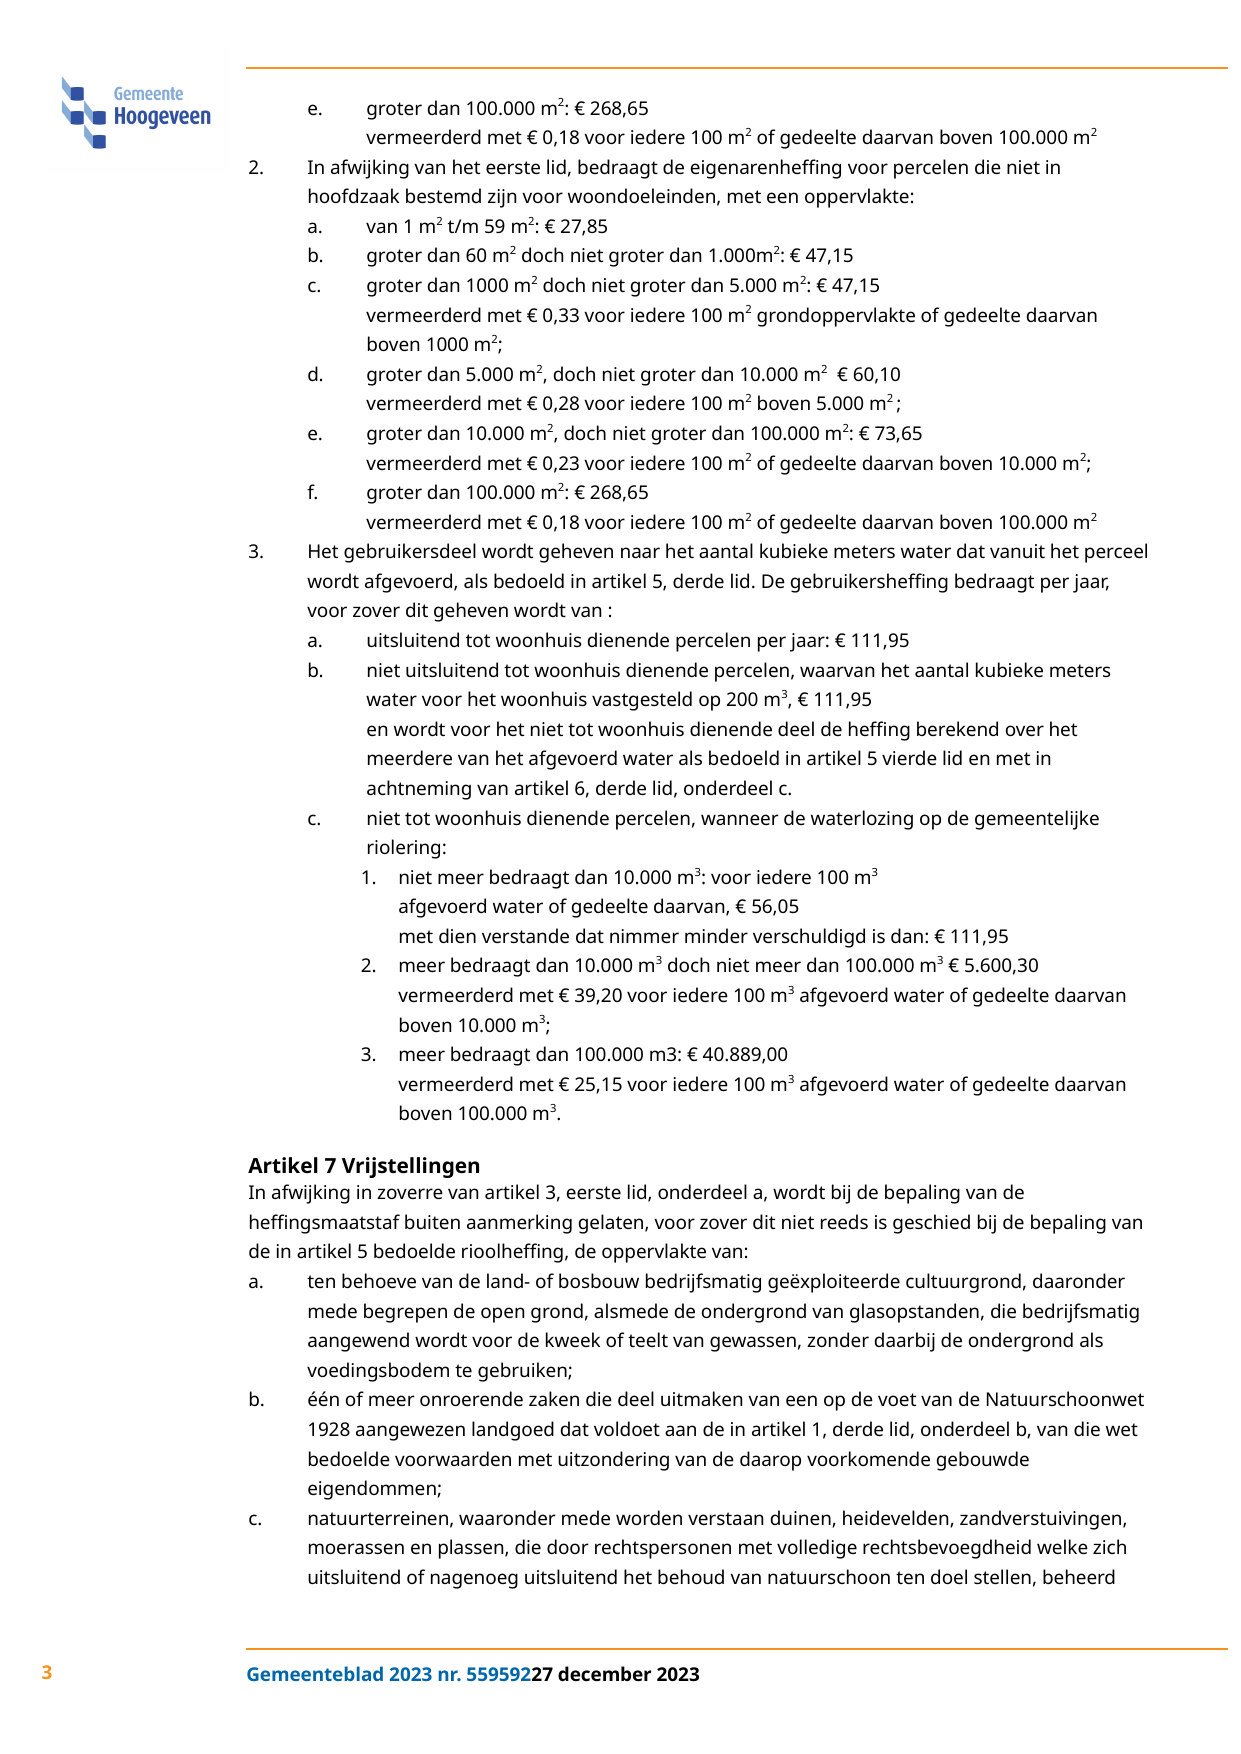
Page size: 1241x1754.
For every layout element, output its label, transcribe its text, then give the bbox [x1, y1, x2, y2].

list groter dan 60 m2 doch niet groter dan 1.000m2: € 47,15 [307, 243, 1152, 268]
picture [41, 47, 231, 172]
list vermeerderd met € 0,18 voor iedere 100 m2 of gedeelte daarvan boven 100.000 m2 [307, 124, 1152, 150]
list met dien verstande dat nimmer minder verschuldigd is dan: € 111,95 [361, 923, 1152, 949]
list In afwijking van het eerste lid, bedraagt de eigenarenheffing voor percelen die niet in hoofdzaak bestemd zijn voor woondoeleinden, met een oppervlakte: [248, 154, 1152, 209]
text Artikel 7 Vrijstellingen [248, 1151, 1152, 1179]
list niet tot woonhuis dienende percelen, wanneer de waterlozing op de gemeentelijke riolering: [307, 805, 1152, 860]
list groter dan 1000 m2 doch niet groter dan 5.000 m2: € 47,15 [307, 272, 1152, 298]
list meer bedraagt dan 10.000 m3 doch niet meer dan 100.000 m3 € 5.600,30 [361, 953, 1152, 978]
list niet uitsluitend tot woonhuis dienende percelen, waarvan het aantal kubieke meters water voor het woonhuis vastgesteld op 200 m3, € 111,95 [307, 657, 1152, 712]
list meer bedraagt dan 100.000 m3: € 40.889,00 [361, 1041, 1152, 1067]
list groter dan 5.000 m2, doch niet groter dan 10.000 m2 € 60,10 [307, 361, 1152, 387]
list van 1 m2 t/m 59 m2: € 27,85 [307, 213, 1152, 239]
list groter dan 100.000 m2: € 268,65 [307, 479, 1152, 505]
list vermeerderd met € 0,33 voor iedere 100 m2 grondoppervlakte of gedeelte daarvan boven 1000 m2; [307, 302, 1152, 357]
list natuurterreinen, waaronder mede worden verstaan duinen, heidevelden, zandverstuivingen, moerassen en plassen, die door rechtspersonen met volledige rechtsbevoegdheid welke zich uitsluitend of nagenoeg uitsluitend het behoud van natuurschoon ten doel stellen, beheerd [248, 1505, 1152, 1590]
list uitsluitend tot woonhuis dienende percelen per jaar: € 111,95 [307, 627, 1152, 653]
list vermeerderd met € 25,15 voor iedere 100 m3 afgevoerd water of gedeelte daarvan boven 100.000 m3. [361, 1071, 1152, 1126]
list afgevoerd water of gedeelte daarvan, € 56,05 [361, 893, 1152, 919]
list Het gebruikersdeel wordt geheven naar het aantal kubieke meters water dat vanuit het perceel wordt afgevoerd, als bedoeld in artikel 5, derde lid. De gebruikersheffing bedraagt per jaar, voor zover dit geheven wordt van : [248, 538, 1152, 623]
list groter dan 10.000 m2, doch niet groter dan 100.000 m2: € 73,65 [307, 420, 1152, 446]
text In afwijking in zoverre van artikel 3, eerste lid, onderdeel a, wordt bij de bepaling van de heffingsmaatstaf buiten aanmerking gelaten, voor zover dit niet reeds is geschied bij de bepaling van de in artikel 5 bedoelde rioolheffing, de oppervlakte van: [248, 1179, 1152, 1264]
list niet meer bedraagt dan 10.000 m3: voor iedere 100 m3 [361, 864, 1152, 890]
list één of meer onroerende zaken die deel uitmaken van een op de voet van de Natuurschoonwet 1928 aangewezen landgoed dat voldoet aan de in artikel 1, derde lid, onderdeel b, van die wet bedoelde voorwaarden met uitzondering van de daarop voorkomende gebouwde eigendommen; [248, 1387, 1152, 1501]
list ten behoeve van de land- of bosbouw bedrijfsmatig geëxploiteerde cultuurgrond, daaronder mede begrepen de open grond, alsmede de ondergrond van glasopstanden, die bedrijfsmatig aangewend wordt voor de kweek of teelt van gewassen, zonder daarbij de ondergrond als voedingsbodem te gebruiken; [248, 1268, 1152, 1383]
list vermeerderd met € 0,28 voor iedere 100 m2 boven 5.000 m2 ; [307, 391, 1152, 416]
list groter dan 100.000 m2: € 268,65 [307, 95, 1152, 121]
list en wordt voor het niet tot woonhuis dienende deel de heffing berekend over het meerdere van het afgevoerd water als bedoeld in artikel 5 vierde lid en met in achtneming van artikel 6, derde lid, onderdeel c. [307, 716, 1152, 801]
list vermeerderd met € 0,18 voor iedere 100 m2 of gedeelte daarvan boven 100.000 m2 [307, 509, 1152, 535]
list vermeerderd met € 39,20 voor iedere 100 m3 afgevoerd water of gedeelte daarvan boven 10.000 m3; [361, 982, 1152, 1038]
list vermeerderd met € 0,23 voor iedere 100 m2 of gedeelte daarvan boven 10.000 m2; [307, 450, 1152, 476]
